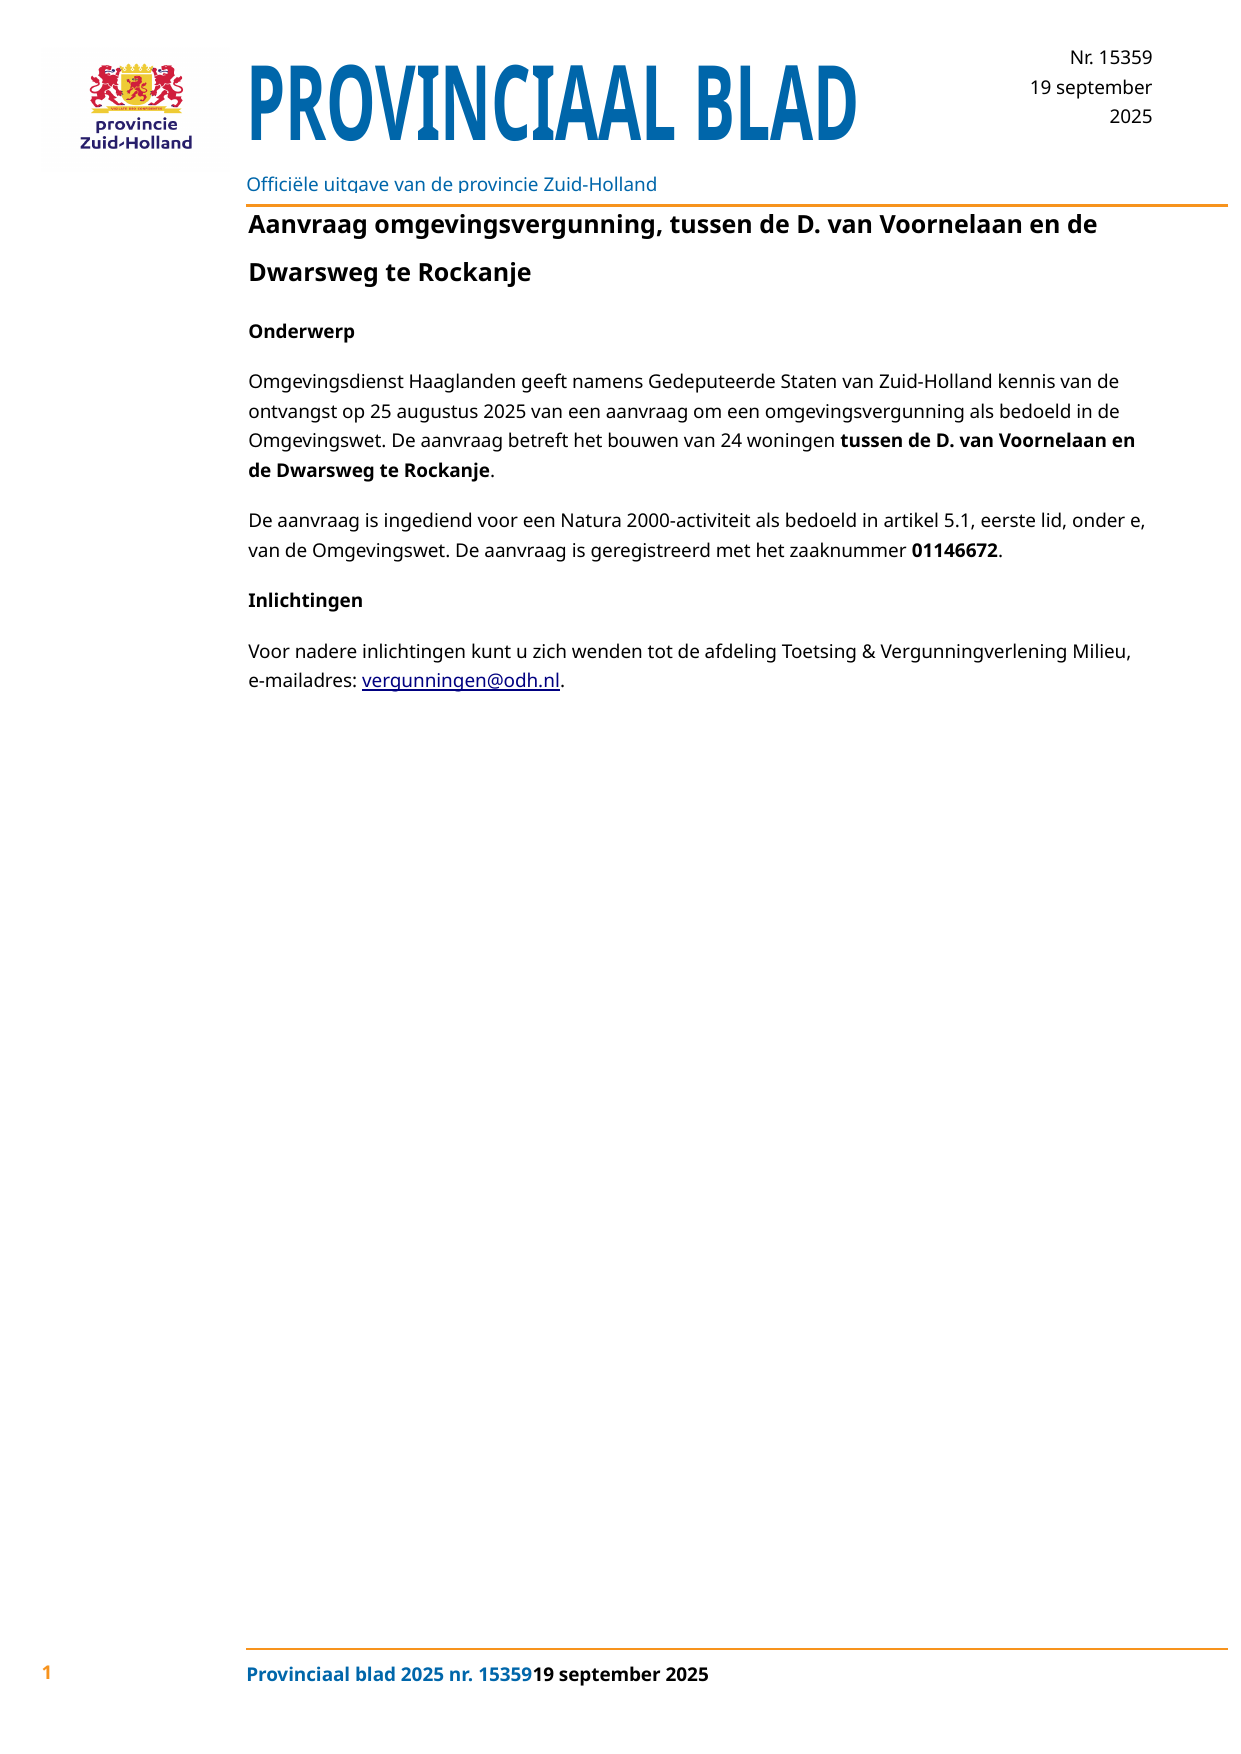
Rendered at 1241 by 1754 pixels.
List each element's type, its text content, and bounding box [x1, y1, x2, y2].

text De aanvraag is ingediend voor een Natura 2000-activiteit als bedoeld in artikel 5.1, eerste lid, onder e, van de Omgevingswet. De aanvraag is geregistreerd met het zaaknummer 01146672. [248, 507, 1152, 563]
text Inlichtingen [248, 587, 1152, 613]
picture [41, 47, 231, 172]
text Omgevingsdienst Haaglanden geeft namens Gedeputeerde Staten van Zuid-Holland kennis van de ontvangst op 25 augustus 2025 van een aanvraag om een omgevingsvergunning als bedoeld in de Omgevingswet. De aanvraag betreft het bouwen van 24 woningen tussen de D. van Voornelaan en de Dwarsweg te Rockanje. [248, 368, 1152, 483]
text Aanvraag omgevingsvergunning, tussen de D. van Voornelaan en de Dwarsweg te Rockanje [248, 207, 1152, 288]
text Onderwerp [248, 318, 1152, 344]
text Voor nadere inlichtingen kunt u zich wenden tot de afdeling Toetsing & Vergunningverlening Milieu, e-mailadres: vergunningen@odh.nl. [248, 638, 1152, 693]
